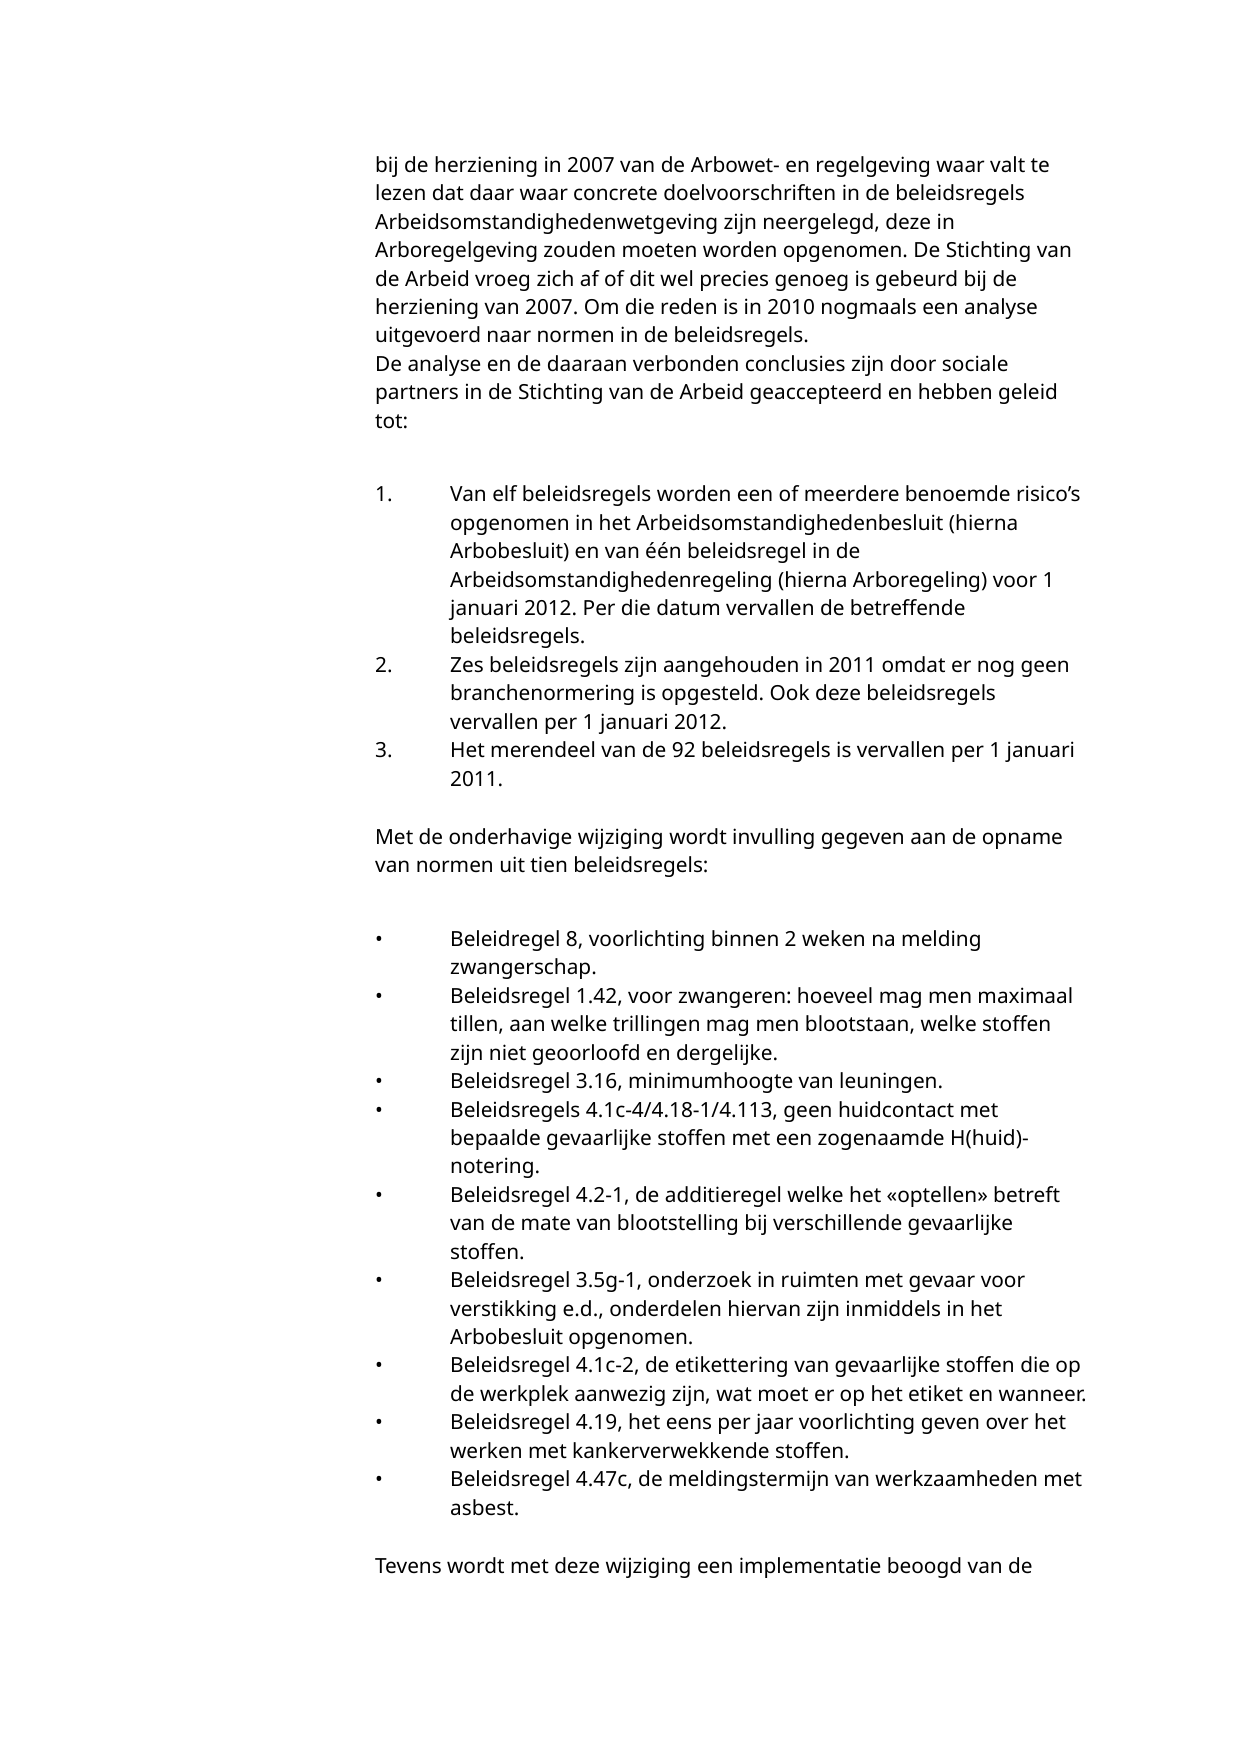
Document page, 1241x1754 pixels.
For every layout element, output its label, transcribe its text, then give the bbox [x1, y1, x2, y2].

text Met de onderhavige wijziging wordt invulling gegeven aan de opname van normen uit tien beleidsregels: [375, 822, 1090, 879]
text bij de herziening in 2007 van de Arbowet- en regelgeving waar valt te lezen dat daar waar concrete doelvoorschriften in de beleidsregels Arbeidsomstandighedenwetgeving zijn neergelegd, deze in Arboregelgeving zouden moeten worden opgenomen. De Stichting van de Arbeid vroeg zich af of dit wel precies genoeg is gebeurd bij de herziening van 2007. Om die reden is in 2010 nogmaals een analyse uitgevoerd naar normen in de beleidsregels. [375, 150, 1090, 349]
list Beleidsregel 3.5g-1, onderzoek in ruimten met gevaar voor verstikking e.d., onderdelen hiervan zijn inmiddels in het Arbobesluit opgenomen. [375, 1265, 1090, 1351]
list Beleidsregel 4.2-1, de additieregel welke het «optellen» betreft van de mate van blootstelling bij verschillende gevaarlijke stoffen. [375, 1180, 1090, 1265]
list Beleidregel 8, voorlichting binnen 2 weken na melding zwangerschap. [375, 924, 1090, 981]
list Beleidsregels 4.1c-4/4.18-1/4.113, geen huidcontact met bepaalde gevaarlijke stoffen met een zogenaamde H(huid)-notering. [375, 1095, 1090, 1180]
list Van elf beleidsregels worden een of meerdere benoemde risico’s opgenomen in het Arbeidsomstandighedenbesluit (hierna Arbobesluit) en van één beleidsregel in de Arbeidsomstandighedenregeling (hierna Arboregeling) voor 1 januari 2012. Per die datum vervallen de betreffende beleidsregels. [375, 479, 1090, 650]
list Beleidsregel 1.42, voor zwangeren: hoeveel mag men maximaal tillen, aan welke trillingen mag men blootstaan, welke stoffen zijn niet geoorloofd en dergelijke. [375, 981, 1090, 1066]
list Zes beleidsregels zijn aangehouden in 2011 omdat er nog geen branchenormering is opgesteld. Ook deze beleidsregels vervallen per 1 januari 2012. [375, 650, 1090, 735]
text Tevens wordt met deze wijziging een implementatie beoogd van de [375, 1551, 1090, 1580]
list Beleidsregel 3.16, minimumhoogte van leuningen. [375, 1066, 1090, 1095]
list Beleidsregel 4.47c, de meldingstermijn van werkzaamheden met asbest. [375, 1464, 1090, 1521]
list Beleidsregel 4.1c-2, de etikettering van gevaarlijke stoffen die op de werkplek aanwezig zijn, wat moet er op het etiket en wanneer. [375, 1351, 1090, 1407]
list Het merendeel van de 92 beleidsregels is vervallen per 1 januari 2011. [375, 735, 1090, 792]
list Beleidsregel 4.19, het eens per jaar voorlichting geven over het werken met kankerverwekkende stoffen. [375, 1407, 1090, 1464]
text De analyse en de daaraan verbonden conclusies zijn door sociale partners in de Stichting van de Arbeid geaccepteerd en hebben geleid tot: [375, 349, 1090, 434]
